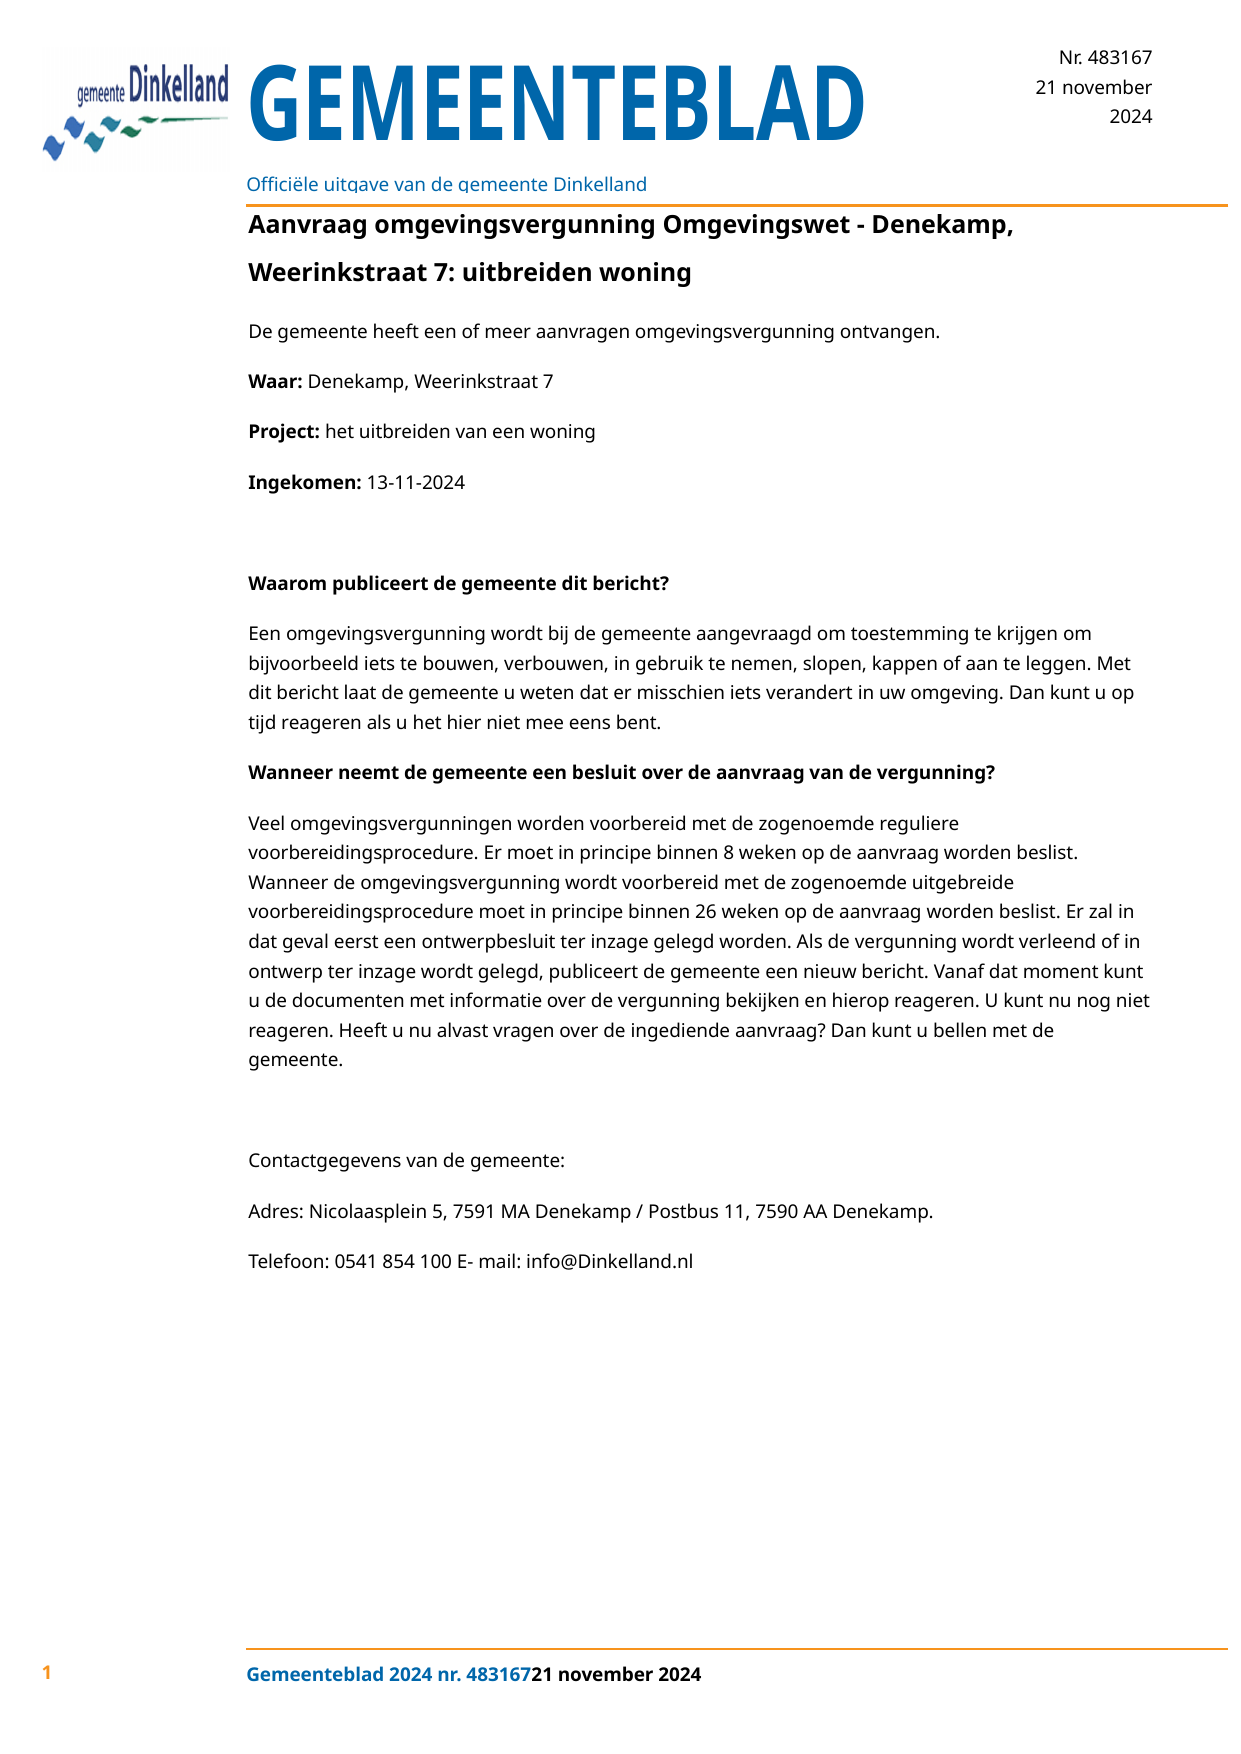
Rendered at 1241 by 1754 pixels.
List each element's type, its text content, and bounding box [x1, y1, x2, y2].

text De gemeente heeft een of meer aanvragen omgevingsvergunning ontvangen. [248, 318, 1152, 344]
text Ingekomen: 13-11-2024 [248, 469, 1152, 495]
text Een omgevingsvergunning wordt bij de gemeente aangevraagd om toestemming te krijgen om bijvoorbeeld iets te bouwen, verbouwen, in gebruik te nemen, slopen, kappen of aan te leggen. Met dit bericht laat de gemeente u weten dat er misschien iets verandert in uw omgeving. Dan kunt u op tijd reageren als u het hier niet mee eens bent. [248, 620, 1152, 735]
text Waarom publiceert de gemeente dit bericht? [248, 570, 1152, 596]
text Veel omgevingsvergunningen worden voorbereid met de zogenoemde reguliere voorbereidingsprocedure. Er moet in principe binnen 8 weken op de aanvraag worden beslist. Wanneer de omgevingsvergunning wordt voorbereid met de zogenoemde uitgebreide voorbereidingsprocedure moet in principe binnen 26 weken op de aanvraag worden beslist. Er zal in dat geval eerst een ontwerpbesluit ter inzage gelegd worden. Als de vergunning wordt verleend of in ontwerp ter inzage wordt gelegd, publiceert de gemeente een nieuw bericht. Vanaf dat moment kunt u de documenten met informatie over de vergunning bekijken en hierop reageren. U kunt nu nog niet reageren. Heeft u nu alvast vragen over de ingediende aanvraag? Dan kunt u bellen met de gemeente. [248, 810, 1152, 1072]
text Aanvraag omgevingsvergunning Omgevingswet - Denekamp, Weerinkstraat 7: uitbreiden woning [248, 207, 1152, 288]
picture [41, 47, 231, 172]
text Telefoon: 0541 854 100 E- mail: info@Dinkelland.nl [248, 1248, 1152, 1274]
text Project: het uitbreiden van een woning [248, 419, 1152, 444]
text Adres: Nicolaasplein 5, 7591 MA Denekamp / Postbus 11, 7590 AA Denekamp. [248, 1198, 1152, 1224]
text Wanneer neemt de gemeente een besluit over de aanvraag van de vergunning? [248, 759, 1152, 785]
text Contactgegevens van de gemeente: [248, 1147, 1152, 1173]
text Waar: Denekamp, Weerinkstraat 7 [248, 368, 1152, 394]
